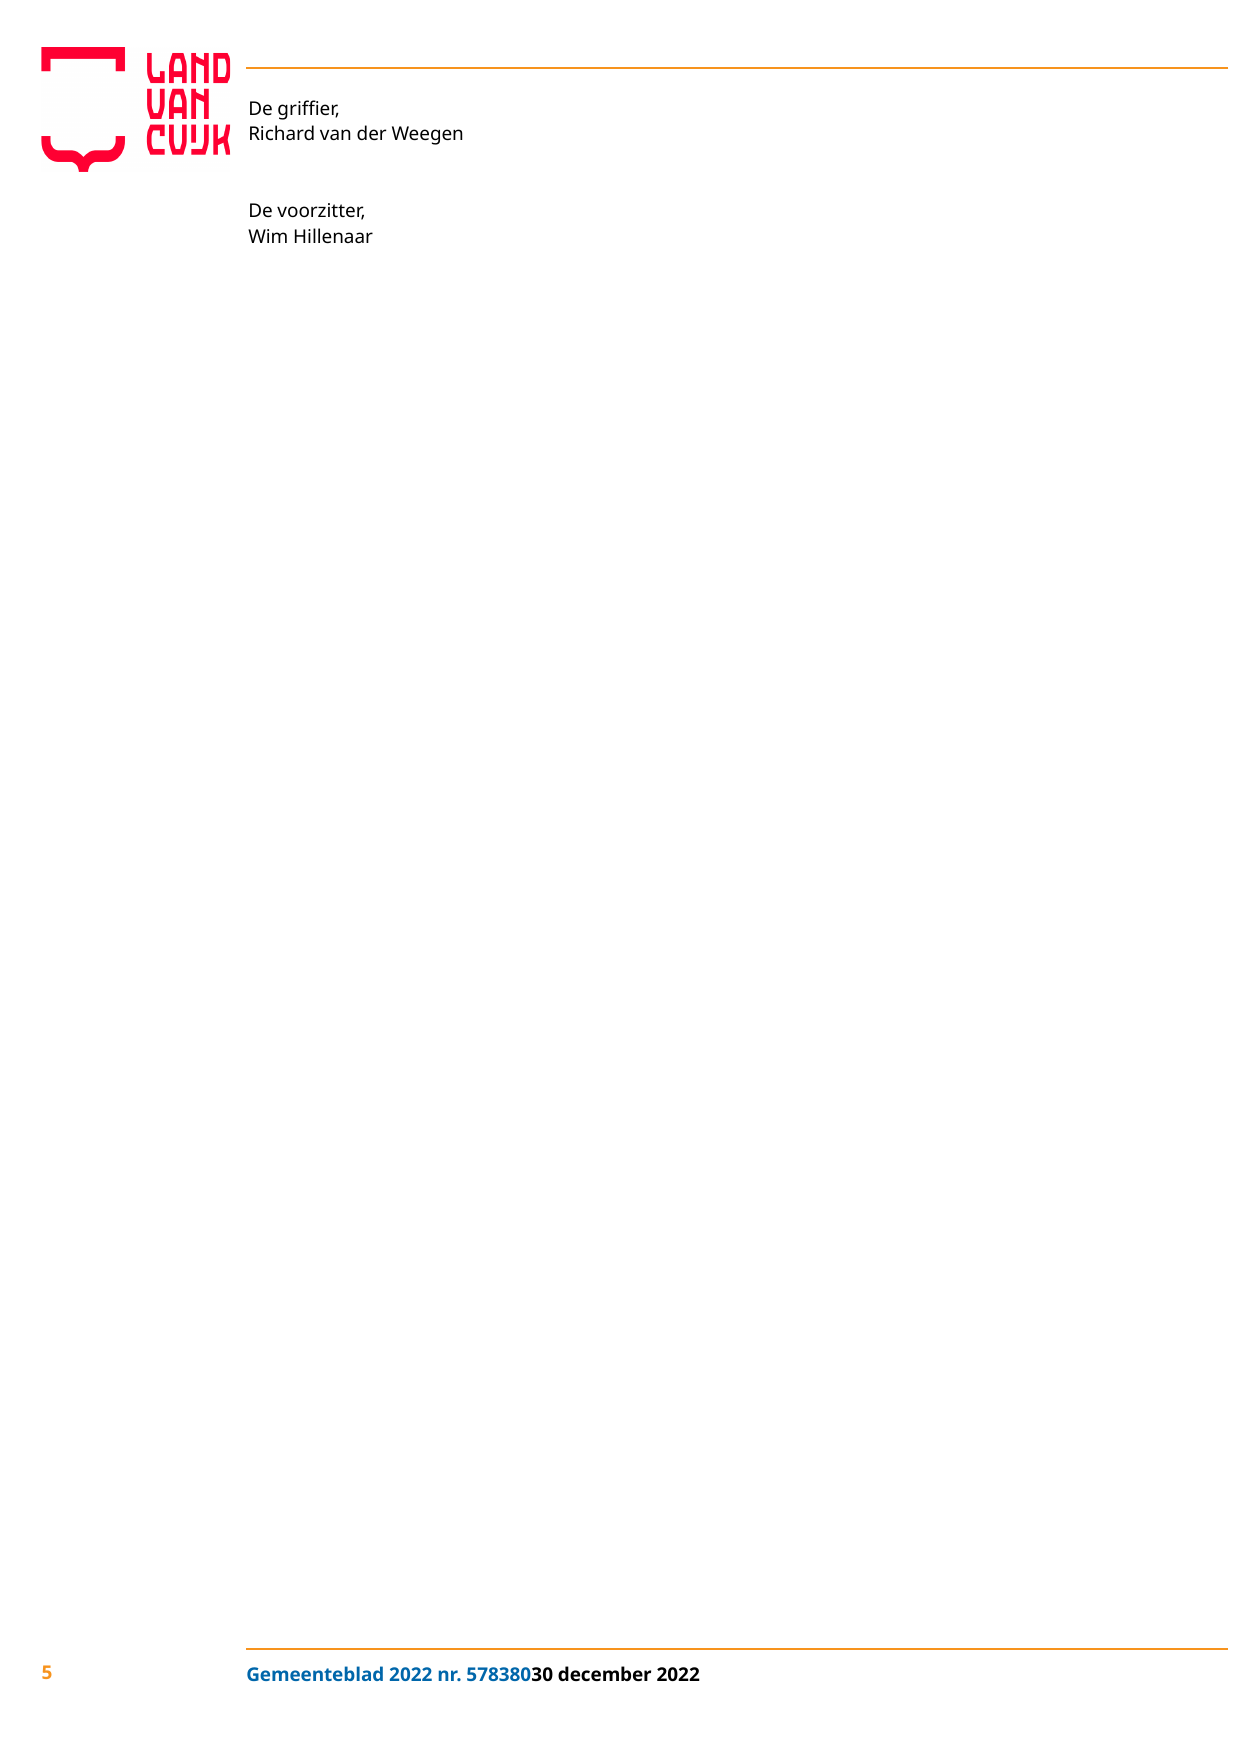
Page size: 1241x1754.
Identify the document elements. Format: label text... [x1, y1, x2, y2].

text Richard van der Weegen [248, 121, 1152, 146]
text Wim Hillenaar [248, 223, 1152, 249]
text De griffier, [248, 95, 1152, 121]
text De voorzitter, [248, 198, 1152, 223]
picture [41, 47, 231, 172]
